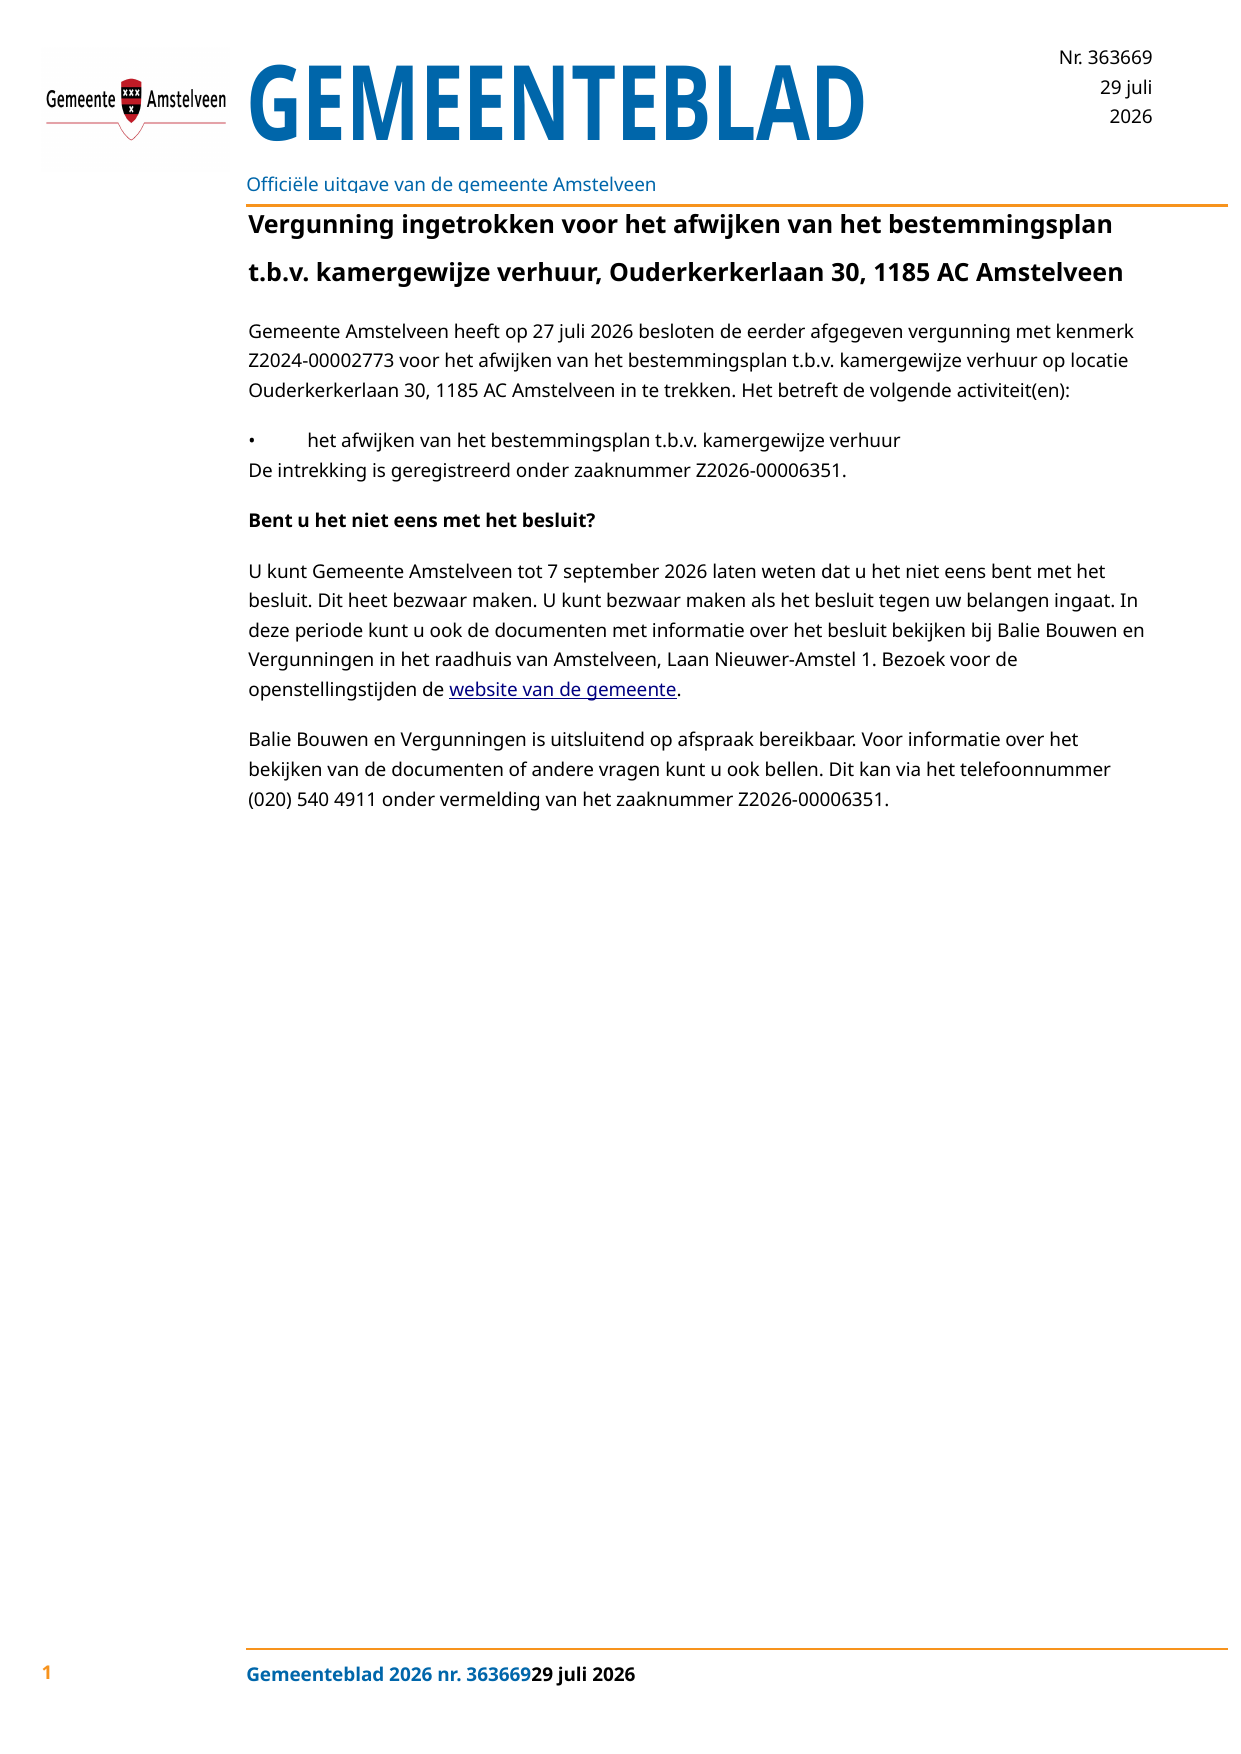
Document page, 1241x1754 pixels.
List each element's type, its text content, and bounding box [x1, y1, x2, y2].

text Vergunning ingetrokken voor het afwijken van het bestemmingsplan t.b.v. kamergewijze verhuur, Ouderkerkerlaan 30, 1185 AC Amstelveen [248, 207, 1152, 288]
text De intrekking is geregistreerd onder zaaknummer Z2026-00006351. [248, 457, 1152, 483]
text Balie Bouwen en Vergunningen is uitsluitend op afspraak bereikbaar. Voor informatie over het bekijken van de documenten of andere vragen kunt u ook bellen. Dit kan via het telefoonnummer (020) 540 4911 onder vermelding van het zaaknummer Z2026-00006351. [248, 727, 1152, 812]
picture [41, 47, 231, 172]
text Gemeente Amstelveen heeft op 27 juli 2026 besloten de eerder afgegeven vergunning met kenmerk Z2024-00002773 voor het afwijken van het bestemmingsplan t.b.v. kamergewijze verhuur op locatie Ouderkerkerlaan 30, 1185 AC Amstelveen in te trekken. Het betreft de volgende activiteit(en): [248, 318, 1152, 403]
list het afwijken van het bestemmingsplan t.b.v. kamergewijze verhuur [248, 427, 1152, 453]
text U kunt Gemeente Amstelveen tot 7 september 2026 laten weten dat u het niet eens bent met het besluit. Dit heet bezwaar maken. U kunt bezwaar maken als het besluit tegen uw belangen ingaat. In deze periode kunt u ook de documenten met informatie over het besluit bekijken bij Balie Bouwen en Vergunningen in het raadhuis van Amstelveen, Laan Nieuwer-Amstel 1. Bezoek voor de openstellingstijden de website van de gemeente. [248, 558, 1152, 702]
text Bent u het niet eens met het besluit? [248, 507, 1152, 533]
